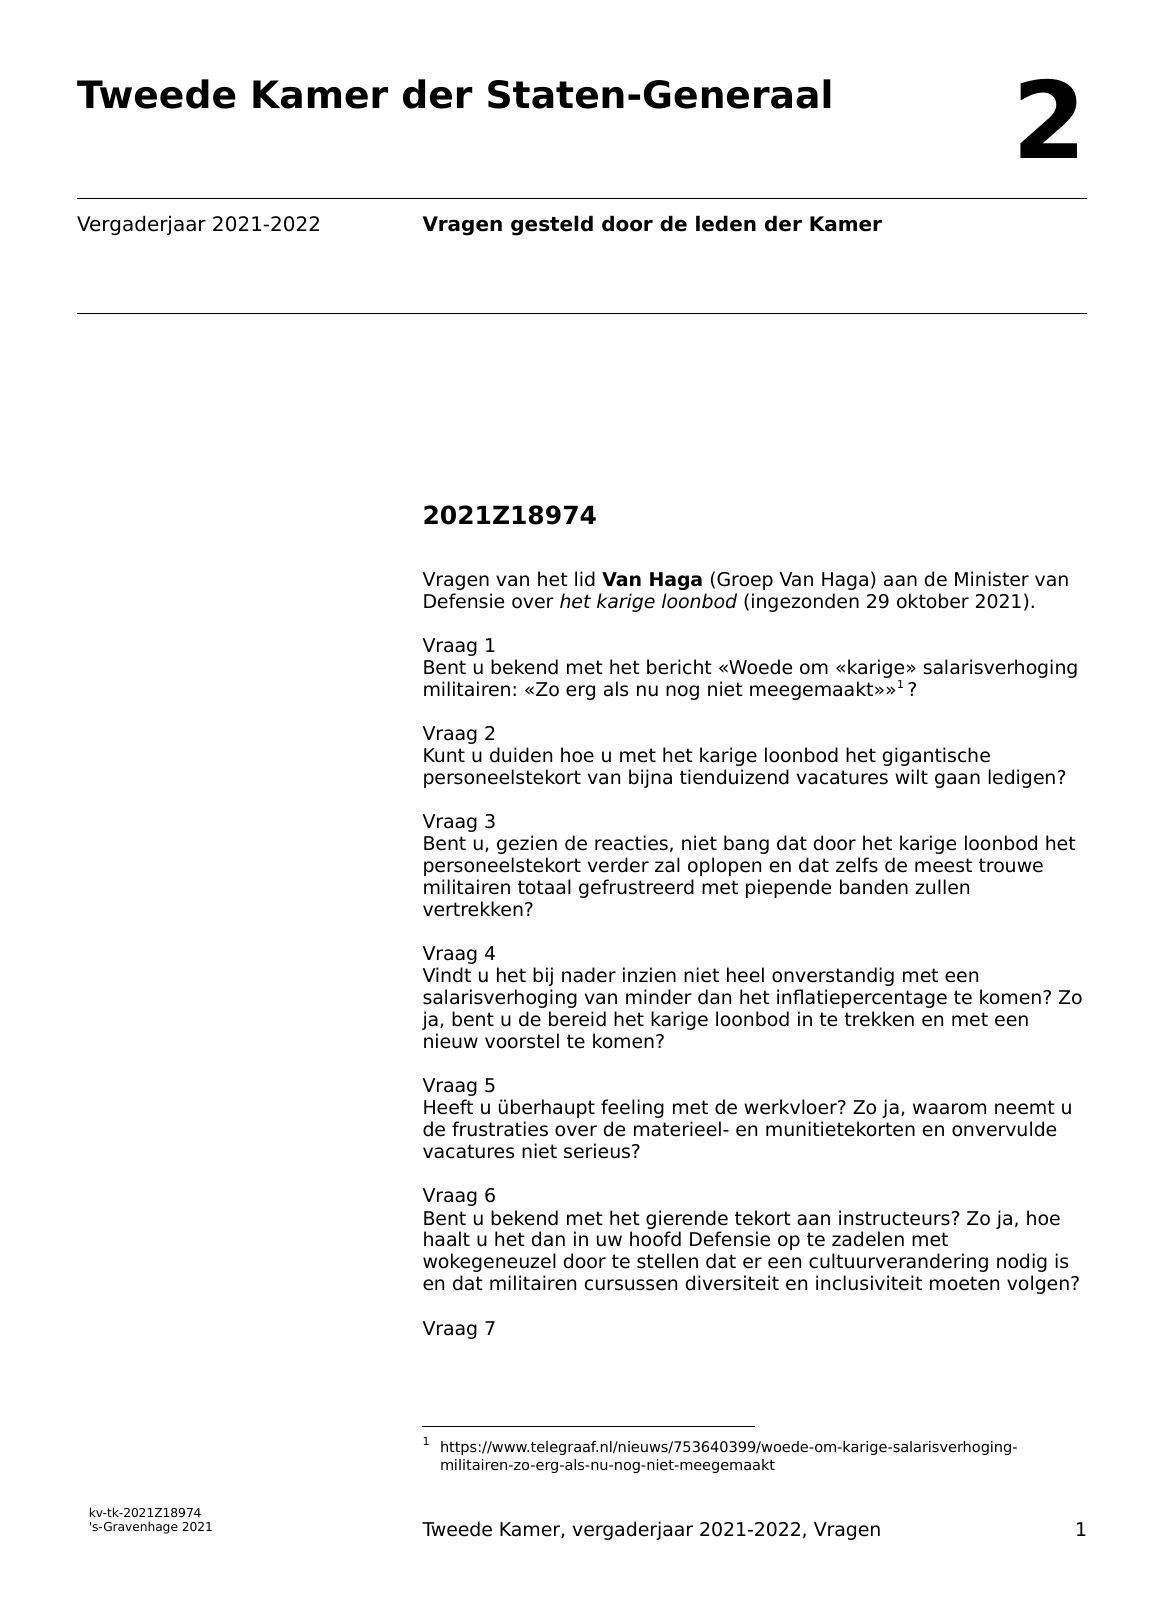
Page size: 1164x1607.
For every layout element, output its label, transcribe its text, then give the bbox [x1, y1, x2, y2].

text Bent u bekend met het gierende tekort aan instructeurs? Zo ja, hoe haalt u het dan in uw hoofd Defensie op te zadelen met wokegeneuzel door te stellen dat er een cultuurverandering nodig is en dat militairen cursussen diversiteit en inclusiviteit moeten volgen? [422, 1207, 1087, 1295]
text Vraag 5 [422, 1075, 1087, 1097]
text Vraag 7 [422, 1317, 1087, 1339]
text Vraag 2 [422, 723, 1087, 745]
text Vindt u het bij nader inzien niet heel onverstandig met een salarisverhoging van minder dan het inflatiepercentage te komen? Zo ja, bent u de bereid het karige loonbod in te trekken en met een nieuw voorstel te komen? [422, 965, 1087, 1053]
table_header Tweede Kamer der Staten-Generaal [77, 59, 886, 198]
text Vraag 3 [422, 811, 1087, 833]
text 's-Gravenhage 2021 [88, 1520, 323, 1534]
text https://www.telegraaf.nl/nieuws/753640399/woede-om-karige-salarisverhoging-militairen-zo-erg-als-nu-nog-niet-meegemaakt [422, 1435, 1087, 1474]
text 2021Z18974 [422, 501, 1087, 531]
text Heeft u überhaupt feeling met de werkvloer? Zo ja, waarom neemt u de frustraties over de materieel- en munitietekorten en onvervulde vacatures niet serieus? [422, 1097, 1087, 1163]
text Kunt u duiden hoe u met het karige loonbod het gigantische personeelstekort van bijna tienduizend vacatures wilt gaan ledigen? [422, 745, 1087, 789]
table_cell Vragen gesteld door de leden der Kamer [422, 199, 1087, 313]
text kv-tk-2021Z18974 [88, 1506, 323, 1520]
text Vraag 1 [422, 635, 1087, 657]
text Vraag 4 [422, 943, 1087, 965]
table_cell Vergaderjaar 2021-2022 [77, 199, 422, 313]
text Vraag 6 [422, 1185, 1087, 1207]
table_header 2 [886, 59, 1087, 198]
text Bent u, gezien de reacties, niet bang dat door het karige loonbod het personeelstekort verder zal oplopen en dat zelfs de meest trouwe militairen totaal gefrustreerd met piepende banden zullen vertrekken? [422, 833, 1087, 921]
text Vragen van het lid Van Haga (Groep Van Haga) aan de Minister van Defensie over het karige loonbod (ingezonden 29 oktober 2021). [422, 569, 1087, 613]
text Bent u bekend met het bericht «Woede om «karige» salarisverhoging militairen: «Zo erg als nu nog niet meegemaakt»»? [422, 657, 1087, 701]
